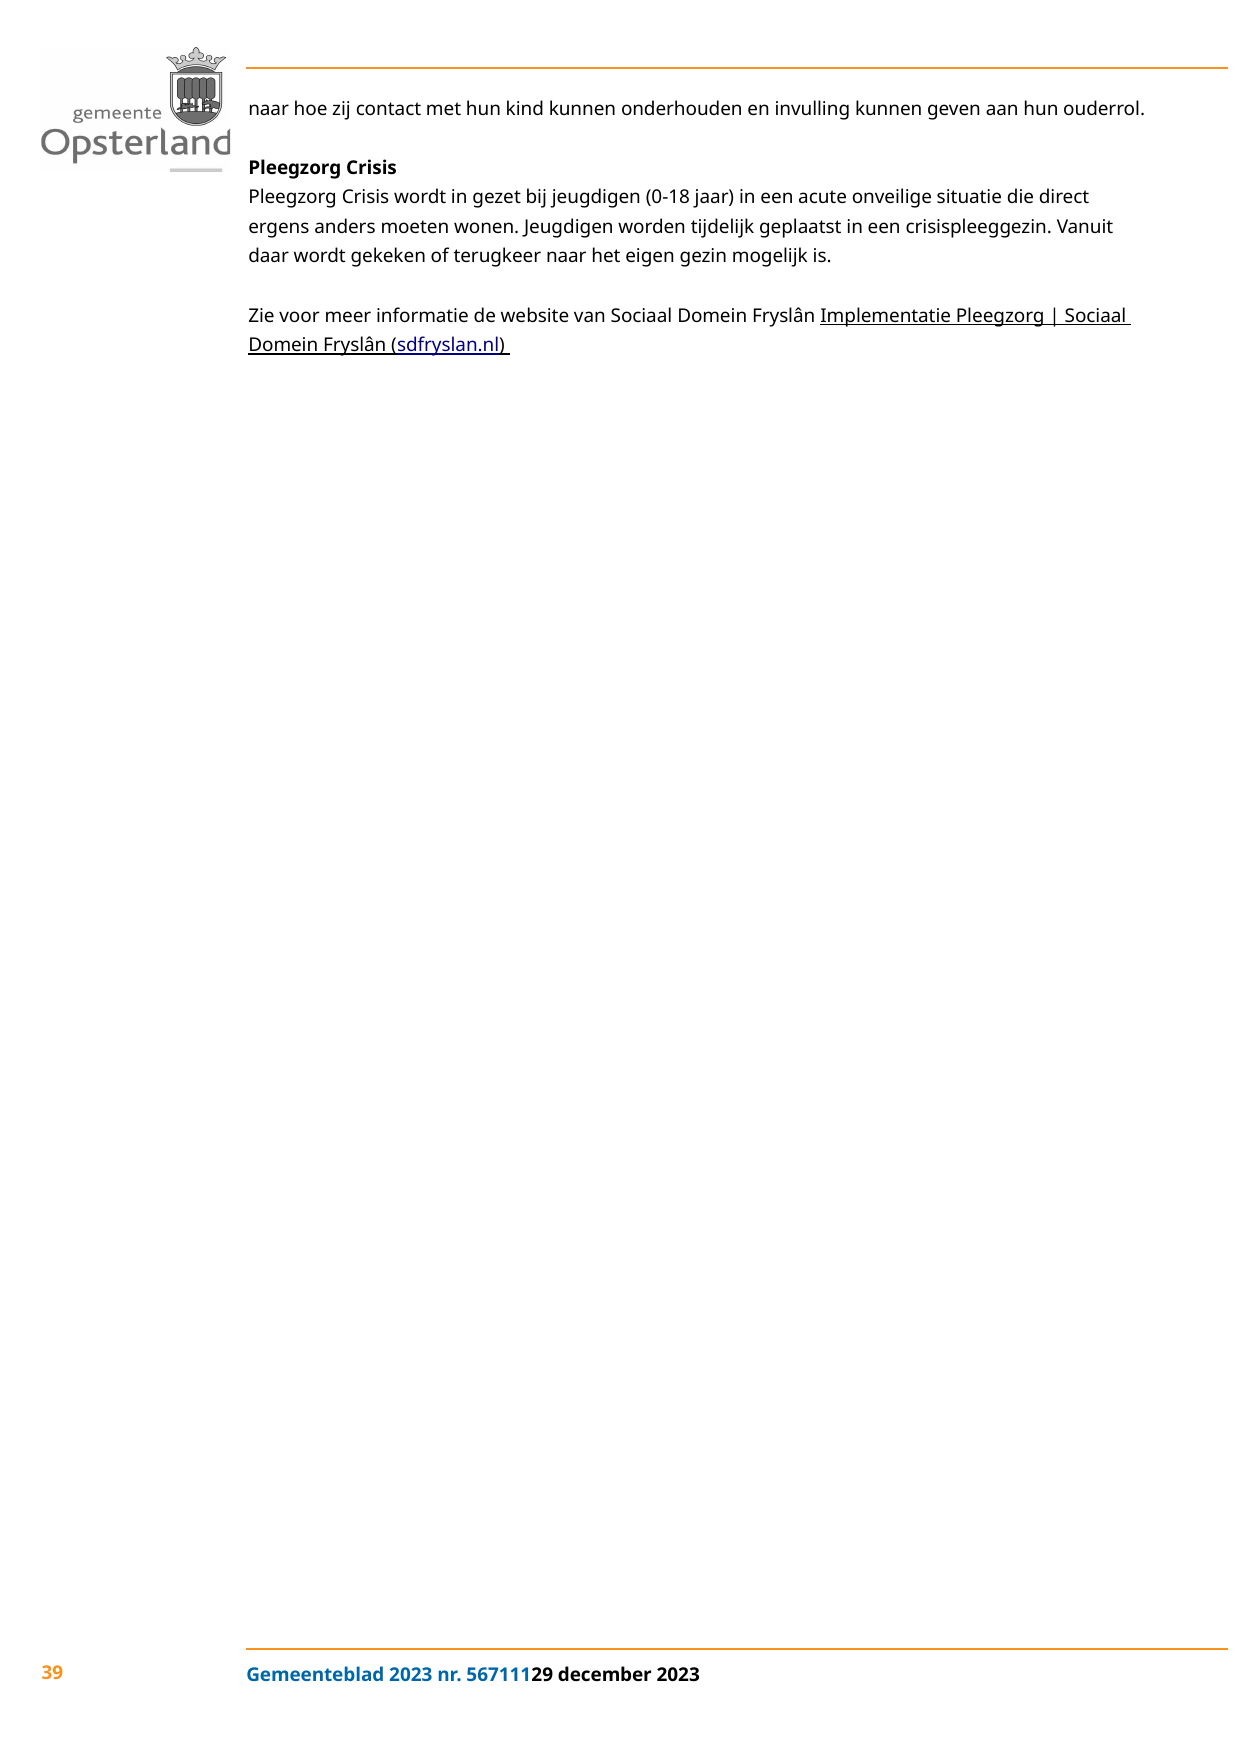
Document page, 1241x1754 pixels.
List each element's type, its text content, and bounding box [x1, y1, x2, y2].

text naar hoe zij contact met hun kind kunnen onderhouden en invulling kunnen geven aan hun ouderrol. [248, 95, 1152, 121]
picture [41, 47, 231, 172]
text Pleegzorg Crisis [248, 154, 1152, 180]
text Pleegzorg Crisis wordt in gezet bij jeugdigen (0-18 jaar) in een acute onveilige situatie die direct ergens anders moeten wonen. Jeugdigen worden tijdelijk geplaatst in een crisispleeggezin. Vanuit daar wordt gekeken of terugkeer naar het eigen gezin mogelijk is. [248, 183, 1152, 268]
text Zie voor meer informatie de website van Sociaal Domein Fryslân Implementatie Pleegzorg | Sociaal Domein Fryslân (sdfryslan.nl) [248, 302, 1152, 357]
